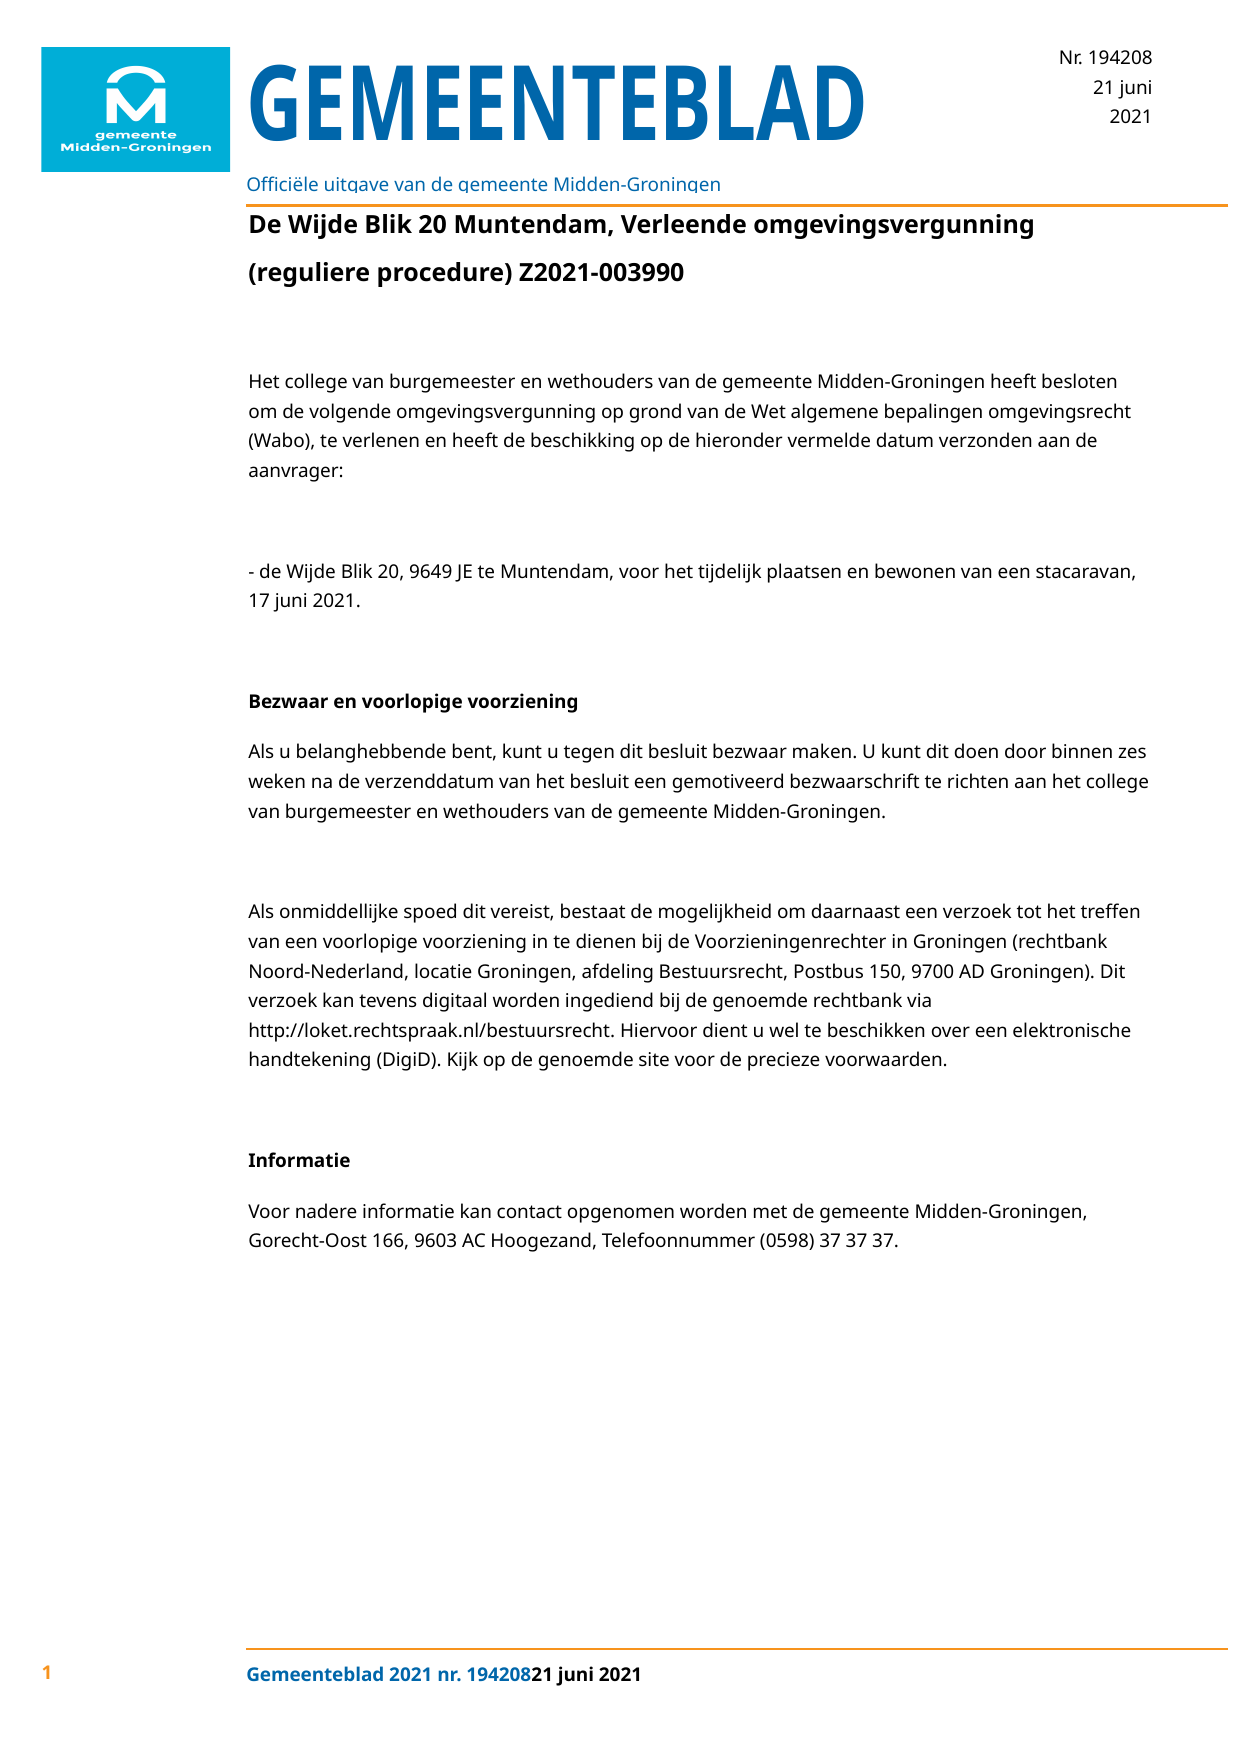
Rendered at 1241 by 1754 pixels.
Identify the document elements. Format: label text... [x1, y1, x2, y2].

picture [107, 89, 165, 122]
text Bezwaar en voorlopige voorziening [248, 688, 1152, 714]
text Voor nadere informatie kan contact opgenomen worden met de gemeente Midden-Groningen, Gorecht-Oost 166, 9603 AC Hoogezand, Telefoonnummer (0598) 37 37 37. [248, 1198, 1152, 1253]
picture [184, 146, 190, 153]
text Als onmiddellijke spoed dit vereist, bestaat de mogelijkheid om daarnaast een verzoek tot het treffen van een voorlopige voorziening in te dienen bij de Voorzieningenrechter in Groningen (rechtbank Noord-Nederland, locatie Groningen, afdeling Bestuursrecht, Postbus 150, 9700 AD Groningen). Dit verzoek kan tevens digitaal worden ingediend bij de genoemde rechtbank via http://loket.rechtspraak.nl/bestuursrecht. Hiervoor dient u wel te beschikken over een elektronische handtekening (DigiD). Kijk op de genoemde site voor de precieze voorwaarden. [248, 899, 1152, 1072]
text Het college van burgemeester en wethouders van de gemeente Midden-Groningen heeft besloten om de volgende omgevingsvergunning op grond van de Wet algemene bepalingen omgevingsrecht (Wabo), te verlenen en heeft de beschikking op de hieronder vermelde datum verzonden aan de aanvrager: [248, 368, 1152, 483]
text - de Wijde Blik 20, 9649 JE te Muntendam, voor het tijdelijk plaatsen en bewonen van een stacaravan, 17 juni 2021. [248, 558, 1152, 613]
text Als u belanghebbende bent, kunt u tegen dit besluit bezwaar maken. U kunt dit doen door binnen zes weken na de verzenddatum van het besluit een gemotiveerd bezwaarschrift te richten aan het college van burgemeester en wethouders van de gemeente Midden-Groningen. [248, 739, 1152, 824]
picture [108, 66, 164, 82]
text De Wijde Blik 20 Muntendam, Verleende omgevingsvergunning (reguliere procedure) Z2021-003990 [248, 207, 1152, 288]
text Informatie [248, 1147, 1152, 1173]
